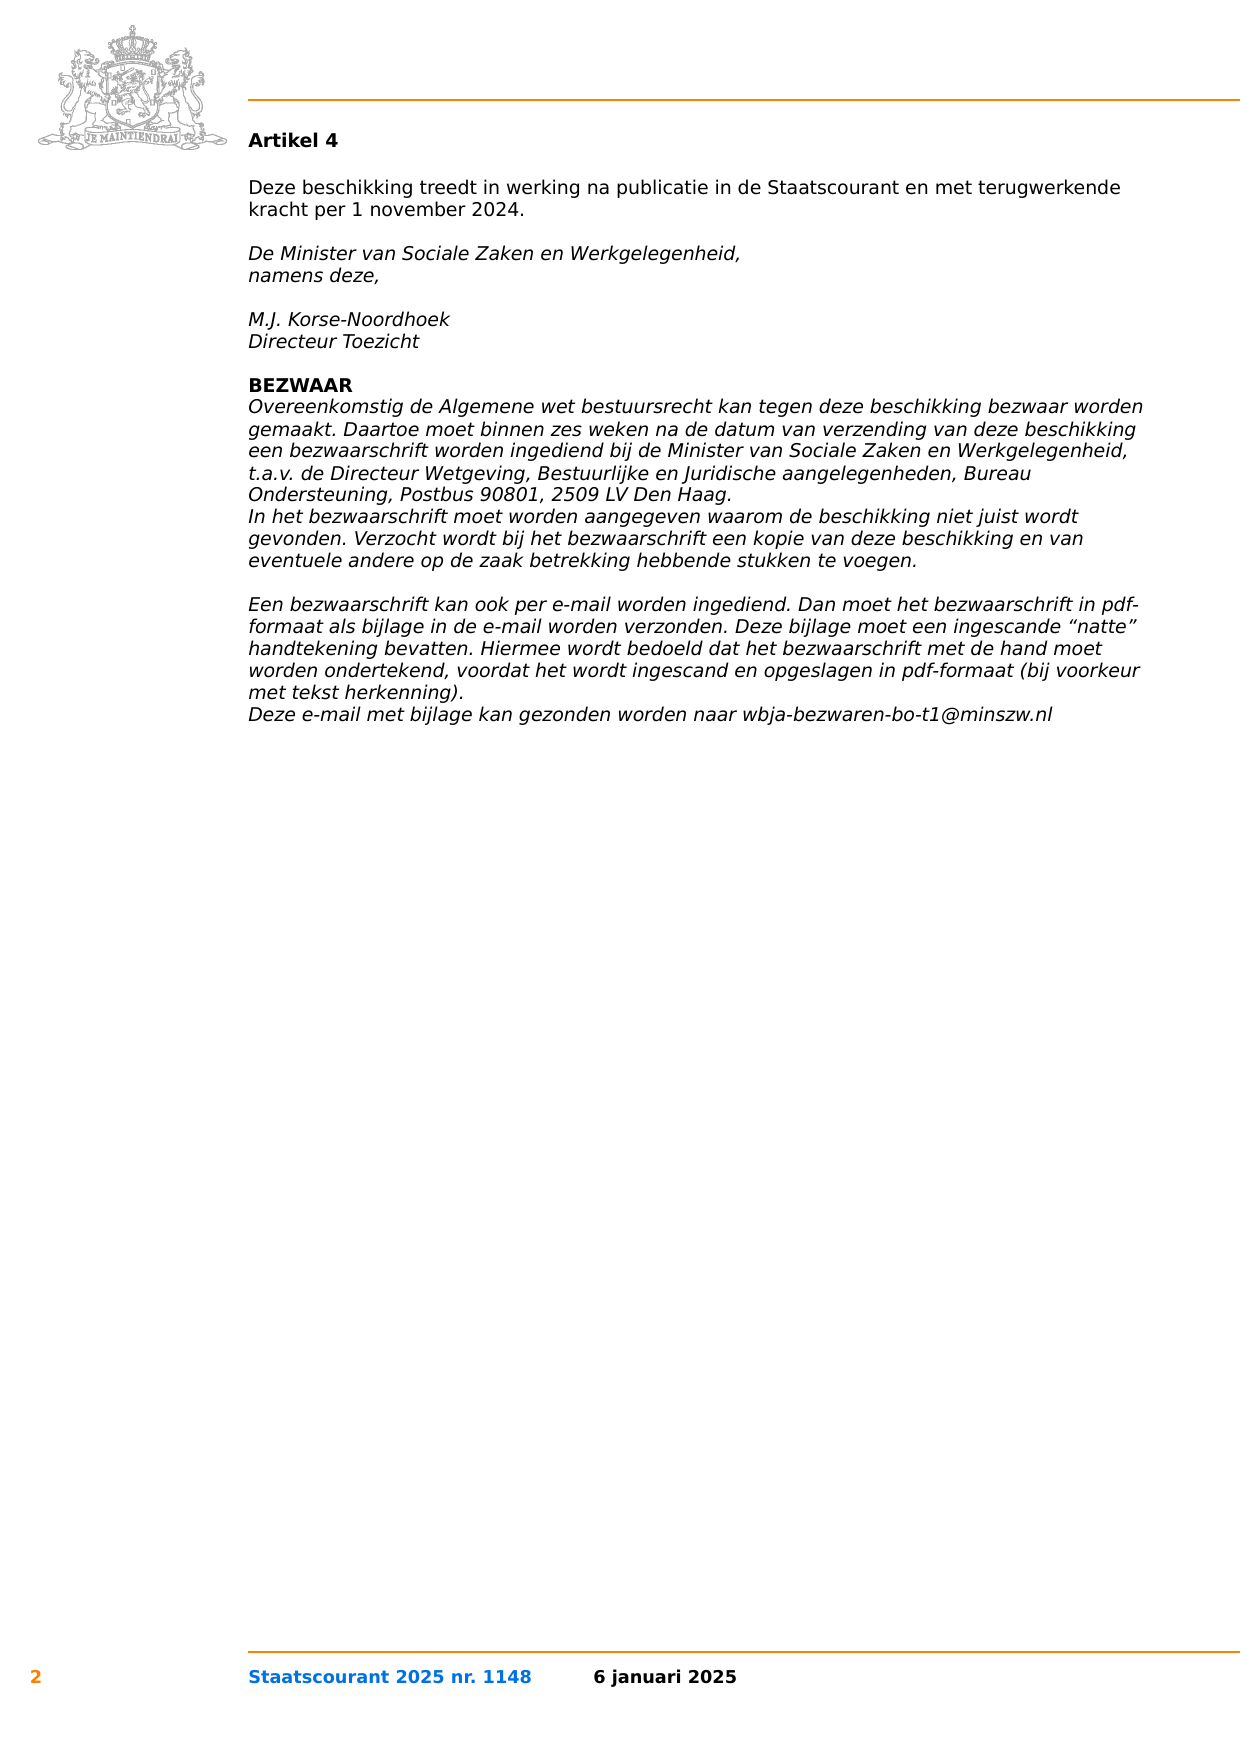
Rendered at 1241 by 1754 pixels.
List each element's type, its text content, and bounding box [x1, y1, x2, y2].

text Deze e-mail met bijlage kan gezonden worden naar wbja-bezwaren-bo-t1@minszw.nl [248, 704, 1163, 726]
text Een bezwaarschrift kan ook per e-mail worden ingediend. Dan moet het bezwaarschrift in pdf-formaat als bijlage in de e-mail worden verzonden. Deze bijlage moet een ingescande “natte” handtekening bevatten. Hiermee wordt bedoeld dat het bezwaarschrift met de hand moet worden ondertekend, voordat het wordt ingescand en opgeslagen in pdf-formaat (bij voorkeur met tekst herkenning). [248, 594, 1163, 704]
text In het bezwaarschrift moet worden aangegeven waarom de beschikking niet juist wordt gevonden. Verzocht wordt bij het bezwaarschrift een kopie van deze beschikking en van eventuele andere op de zaak betrekking hebbende stukken te voegen. [248, 506, 1163, 572]
text Deze beschikking treedt in werking na publicatie in de Staatscourant en met terugwerkende kracht per 1 november 2024. [248, 177, 1163, 221]
picture [38, 25, 227, 150]
subtitle Artikel 4 [248, 130, 1163, 152]
text De Minister van Sociale Zaken en Werkgelegenheid, namens deze, M.J. Korse-Noordhoek Directeur Toezicht [248, 243, 1163, 353]
text BEZWAAR [248, 374, 1163, 396]
text Overeenkomstig de Algemene wet bestuursrecht kan tegen deze beschikking bezwaar worden gemaakt. Daartoe moet binnen zes weken na de datum van verzending van deze beschikking een bezwaarschrift worden ingediend bij de Minister van Sociale Zaken en Werkgelegenheid, t.a.v. de Directeur Wetgeving, Bestuurlijke en Juridische aangelegenheden, Bureau Ondersteuning, Postbus 90801, 2509 LV Den Haag. [248, 396, 1163, 506]
